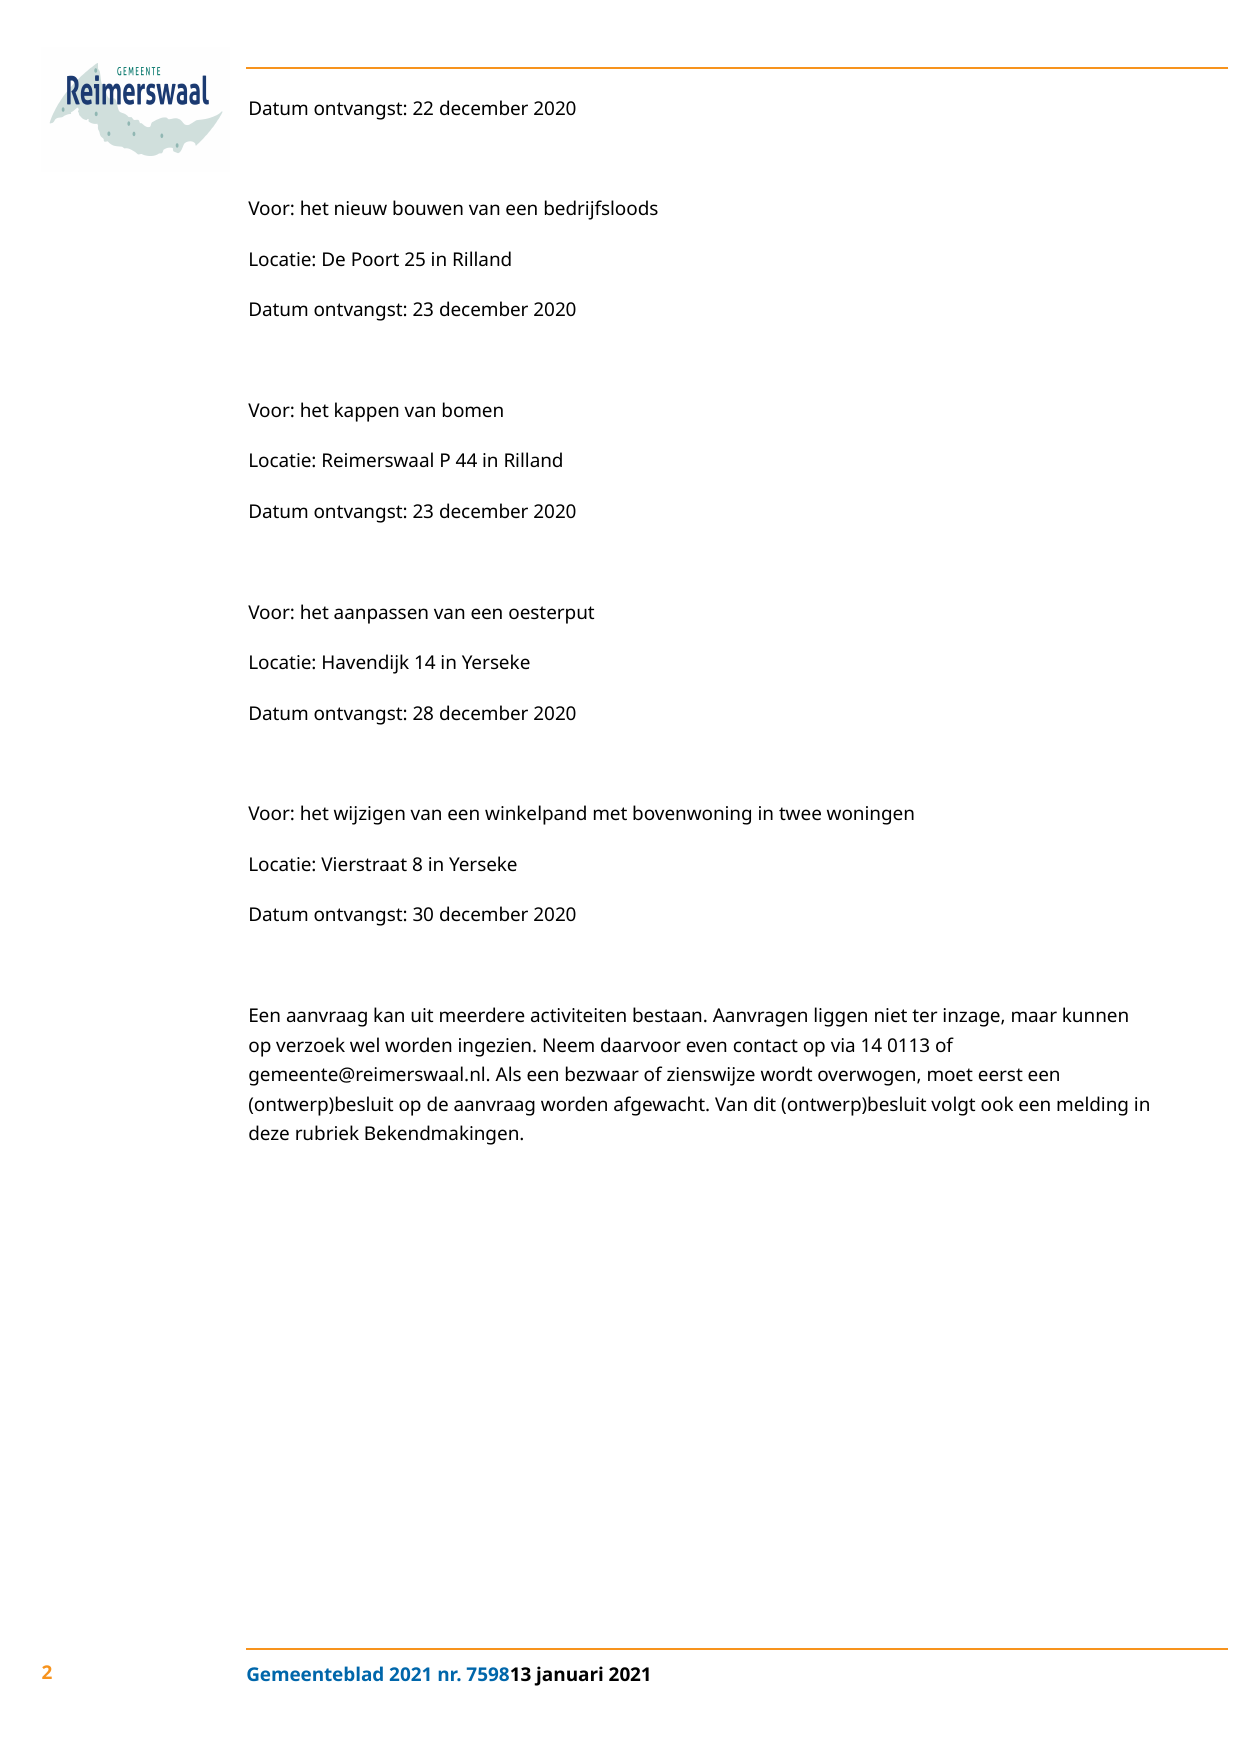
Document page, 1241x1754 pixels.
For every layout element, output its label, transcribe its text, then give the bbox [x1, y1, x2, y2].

text Datum ontvangst: 28 december 2020 [248, 700, 1152, 726]
text Locatie: Vierstraat 8 in Yerseke [248, 851, 1152, 877]
text Locatie: Havendijk 14 in Yerseke [248, 649, 1152, 675]
text Voor: het nieuw bouwen van een bedrijfsloods [248, 196, 1152, 221]
text Voor: het wijzigen van een winkelpand met bovenwoning in twee woningen [248, 801, 1152, 826]
text Datum ontvangst: 23 december 2020 [248, 498, 1152, 524]
text Datum ontvangst: 30 december 2020 [248, 901, 1152, 927]
text Locatie: De Poort 25 in Rilland [248, 246, 1152, 272]
text Datum ontvangst: 22 december 2020 [248, 95, 1152, 121]
picture [41, 47, 231, 172]
text Voor: het aanpassen van een oesterput [248, 599, 1152, 625]
text Datum ontvangst: 23 december 2020 [248, 296, 1152, 322]
text Locatie: Reimerswaal P 44 in Rilland [248, 448, 1152, 473]
text Een aanvraag kan uit meerdere activiteiten bestaan. Aanvragen liggen niet ter inzage, maar kunnen op verzoek wel worden ingezien. Neem daarvoor even contact op via 14 0113 of gemeente@reimerswaal.nl. Als een bezwaar of zienswijze wordt overwogen, moet eerst een (ontwerp)besluit op de aanvraag worden afgewacht. Van dit (ontwerp)besluit volgt ook een melding in deze rubriek Bekendmakingen. [248, 1002, 1152, 1146]
text Voor: het kappen van bomen [248, 397, 1152, 423]
